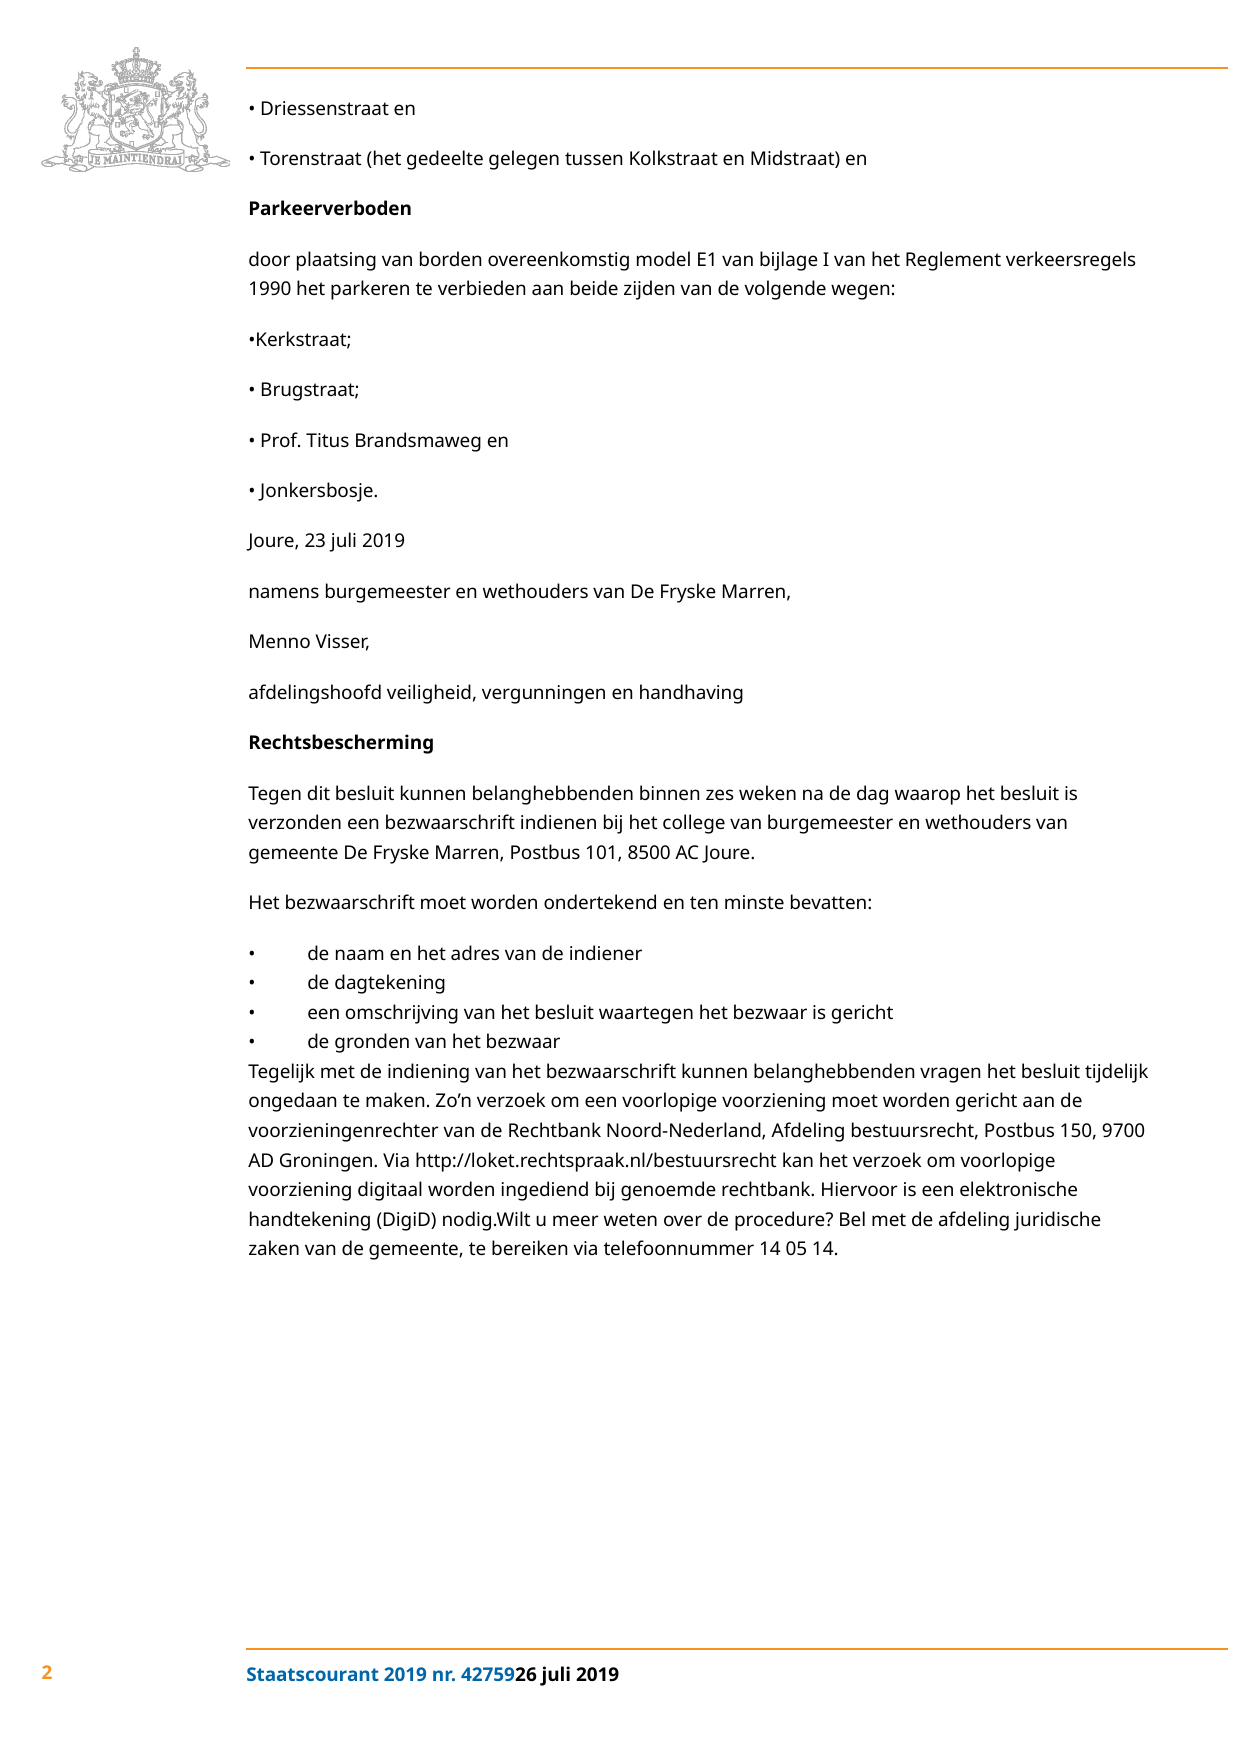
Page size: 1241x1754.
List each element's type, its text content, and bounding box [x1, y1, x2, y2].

picture [41, 47, 231, 172]
list een omschrijving van het besluit waartegen het bezwaar is gericht [248, 999, 1152, 1025]
text • Prof. Titus Brandsmaweg en [248, 427, 1152, 453]
text afdelingshoofd veiligheid, vergunningen en handhaving [248, 679, 1152, 705]
text namens burgemeester en wethouders van De Fryske Marren, [248, 578, 1152, 604]
text • Jonkersbosje. [248, 477, 1152, 503]
text • Torenstraat (het gedeelte gelegen tussen Kolkstraat en Midstraat) en [248, 145, 1152, 171]
text Tegelijk met de indiening van het bezwaarschrift kunnen belanghebbenden vragen het besluit tijdelijk ongedaan te maken. Zo’n verzoek om een voorlopige voorziening moet worden gericht aan de voorzieningenrechter van de Rechtbank Noord-Nederland, Afdeling bestuursrecht, Postbus 150, 9700 AD Groningen. Via http://loket.rechtspraak.nl/bestuursrecht kan het verzoek om voorlopige voorziening digitaal worden ingediend bij genoemde rechtbank. Hiervoor is een elektronische handtekening (DigiD) nodig.Wilt u meer weten over de procedure? Bel met de afdeling juridische zaken van de gemeente, te bereiken via telefoonnummer 14 05 14. [248, 1058, 1152, 1261]
text Tegen dit besluit kunnen belanghebbenden binnen zes weken na de dag waarop het besluit is verzonden een bezwaarschrift indienen bij het college van burgemeester en wethouders van gemeente De Fryske Marren, Postbus 101, 8500 AC Joure. [248, 780, 1152, 865]
text Parkeerverboden [248, 196, 1152, 221]
list de gronden van het bezwaar [248, 1028, 1152, 1054]
text •Kerkstraat; [248, 326, 1152, 352]
text • Brugstraat; [248, 376, 1152, 402]
list de dagtekening [248, 969, 1152, 995]
text door plaatsing van borden overeenkomstig model E1 van bijlage I van het Reglement verkeersregels 1990 het parkeren te verbieden aan beide zijden van de volgende wegen: [248, 246, 1152, 301]
text • Driessenstraat en [248, 95, 1152, 121]
text Het bezwaarschrift moet worden ondertekend en ten minste bevatten: [248, 889, 1152, 915]
text Menno Visser, [248, 628, 1152, 654]
list de naam en het adres van de indiener [248, 940, 1152, 966]
text Joure, 23 juli 2019 [248, 528, 1152, 553]
text Rechtsbescherming [248, 729, 1152, 755]
